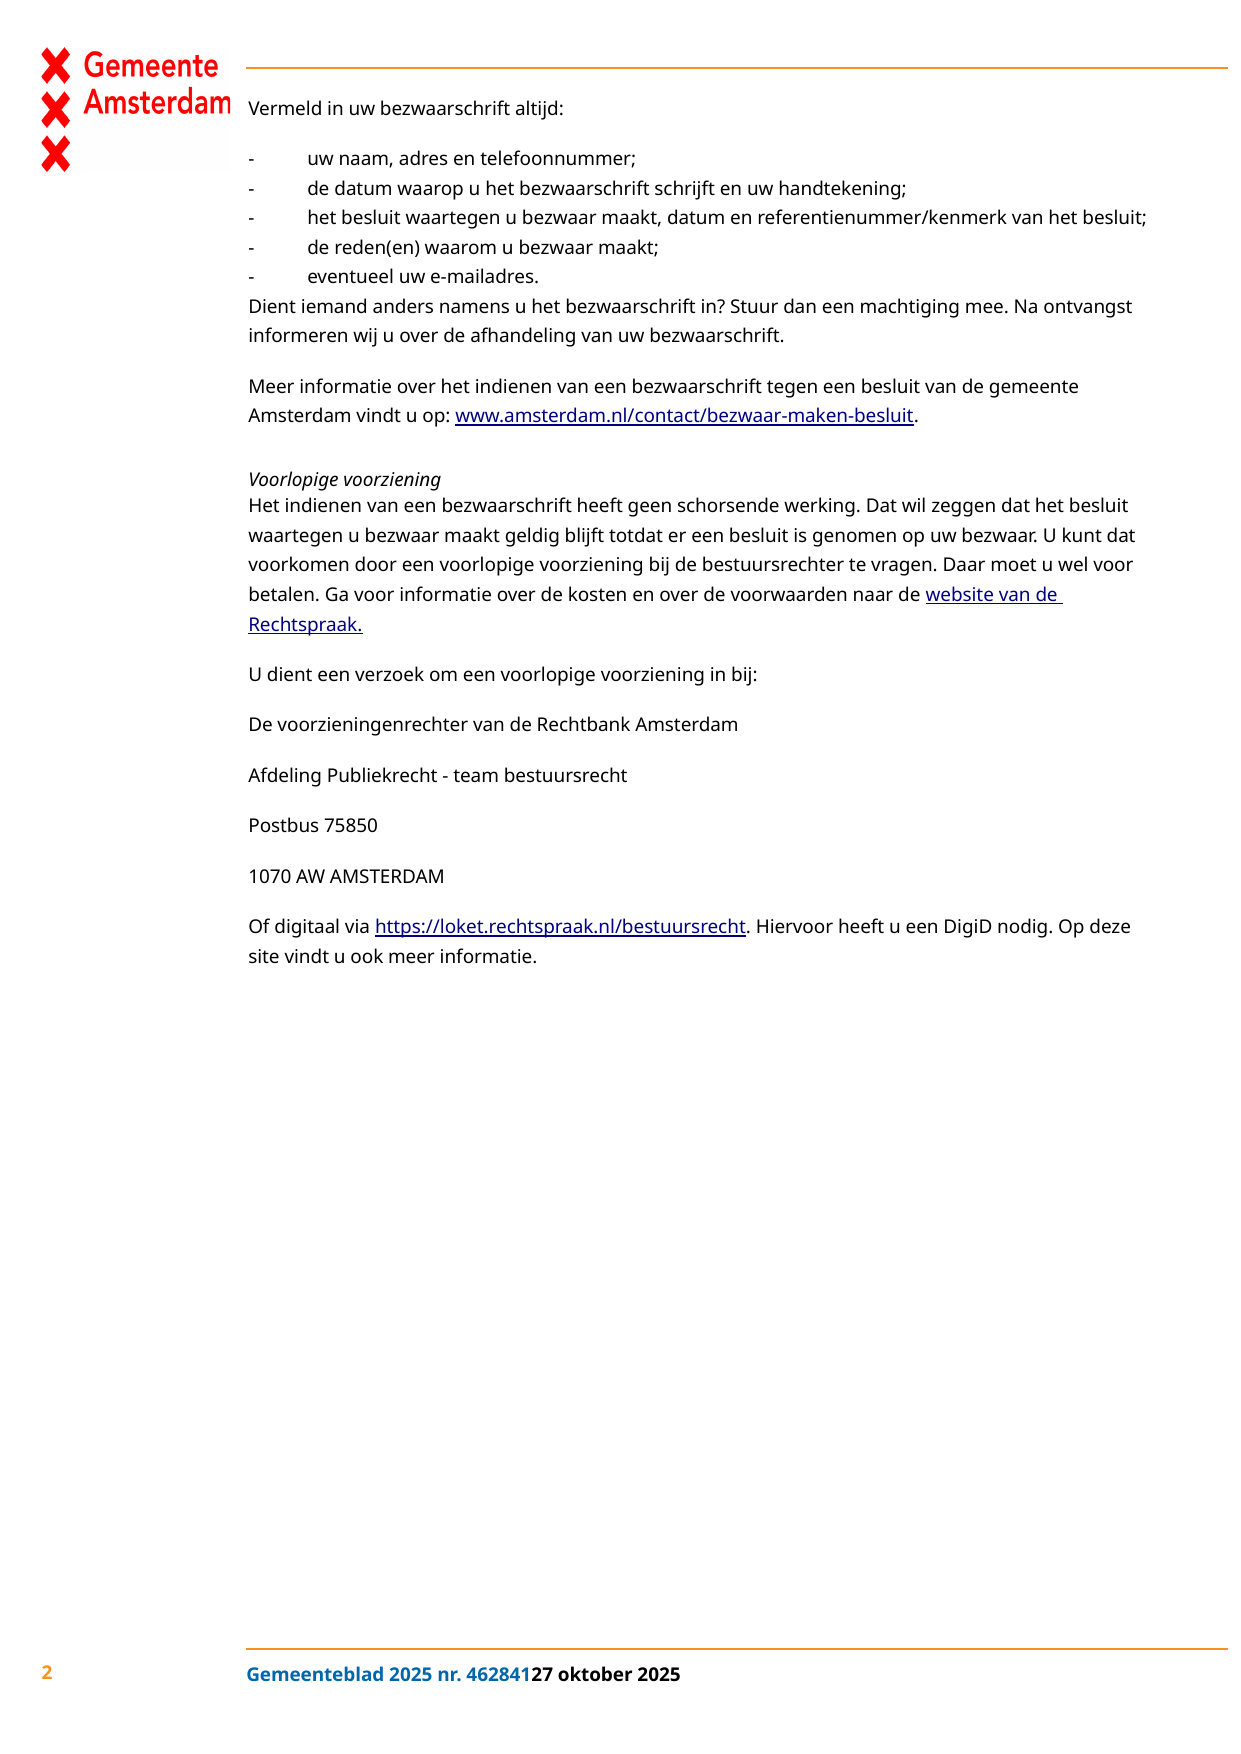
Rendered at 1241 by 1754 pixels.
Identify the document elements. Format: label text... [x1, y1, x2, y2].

list uw naam, adres en telefoonnummer; [248, 145, 1152, 171]
text U dient een verzoek om een voorlopige voorziening in bij: [248, 661, 1152, 687]
picture [41, 47, 231, 172]
text De voorzieningenrechter van de Rechtbank Amsterdam [248, 712, 1152, 737]
text Postbus 75850 [248, 812, 1152, 838]
text Afdeling Publiekrecht - team bestuursrecht [248, 762, 1152, 788]
list eventueel uw e-mailadres. [248, 263, 1152, 289]
text Dient iemand anders namens u het bezwaarschrift in? Stuur dan een machtiging mee. Na ontvangst informeren wij u over de afhandeling van uw bezwaarschrift. [248, 293, 1152, 348]
text Of digitaal via https://loket.rechtspraak.nl/bestuursrecht. Hiervoor heeft u een DigiD nodig. Op deze site vindt u ook meer informatie. [248, 913, 1152, 968]
text 1070 AW AMSTERDAM [248, 863, 1152, 888]
text Voorlopige voorziening [248, 467, 1152, 492]
text Het indienen van een bezwaarschrift heeft geen schorsende werking. Dat wil zeggen dat het besluit waartegen u bezwaar maakt geldig blijft totdat er een besluit is genomen op uw bezwaar. U kunt dat voorkomen door een voorlopige voorziening bij de bestuursrechter te vragen. Daar moet u wel voor betalen. Ga voor informatie over de kosten en over de voorwaarden naar de website van de Rechtspraak. [248, 492, 1152, 636]
text Vermeld in uw bezwaarschrift altijd: [248, 95, 1152, 121]
text Meer informatie over het indienen van een bezwaarschrift tegen een besluit van de gemeente Amsterdam vindt u op: www.amsterdam.nl/contact/bezwaar-maken-besluit. [248, 373, 1152, 428]
list de datum waarop u het bezwaarschrift schrijft en uw handtekening; [248, 175, 1152, 201]
list het besluit waartegen u bezwaar maakt, datum en referentienummer/kenmerk van het besluit; [248, 204, 1152, 230]
list de reden(en) waarom u bezwaar maakt; [248, 234, 1152, 260]
